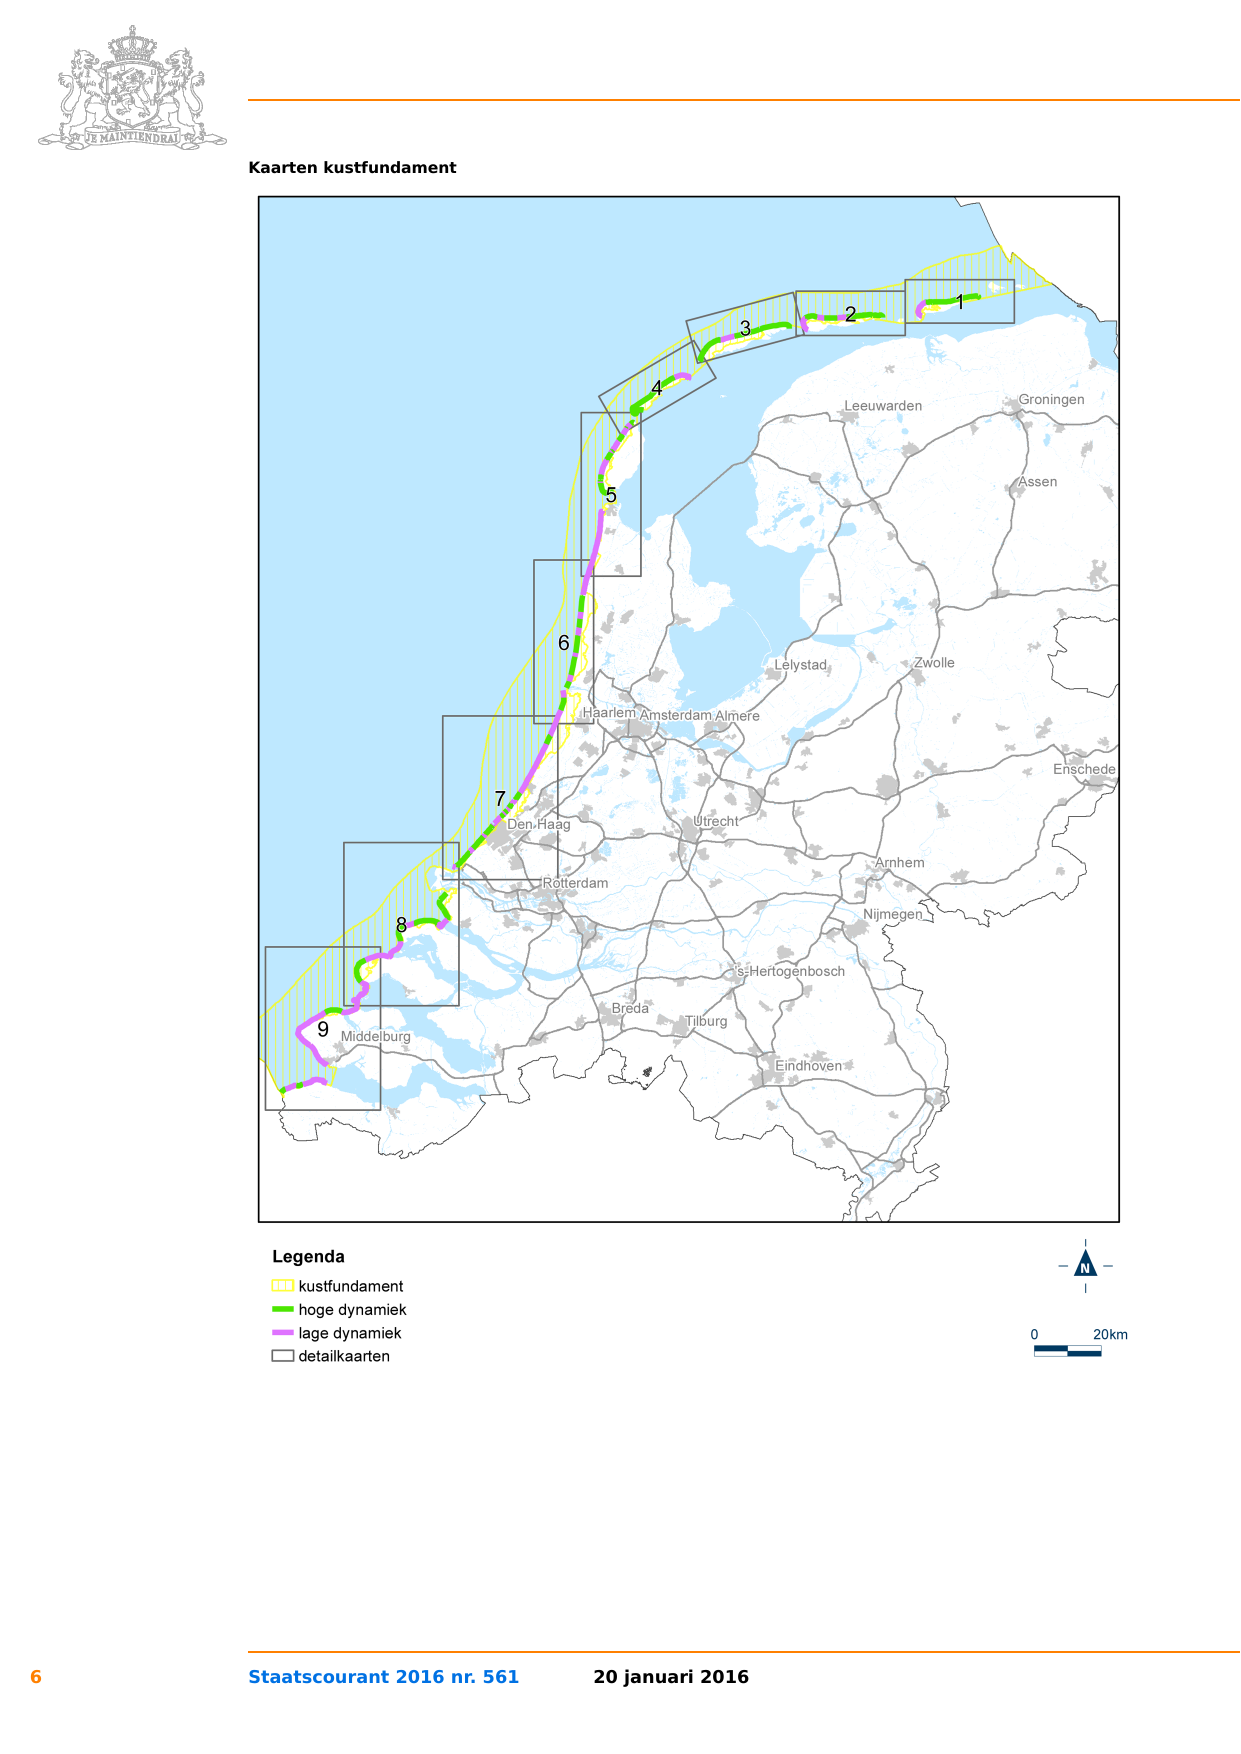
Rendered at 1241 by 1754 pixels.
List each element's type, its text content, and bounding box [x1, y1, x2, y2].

picture [38, 25, 227, 150]
text Kaarten kustfundament [248, 159, 1134, 177]
picture [248, 188, 1134, 1370]
